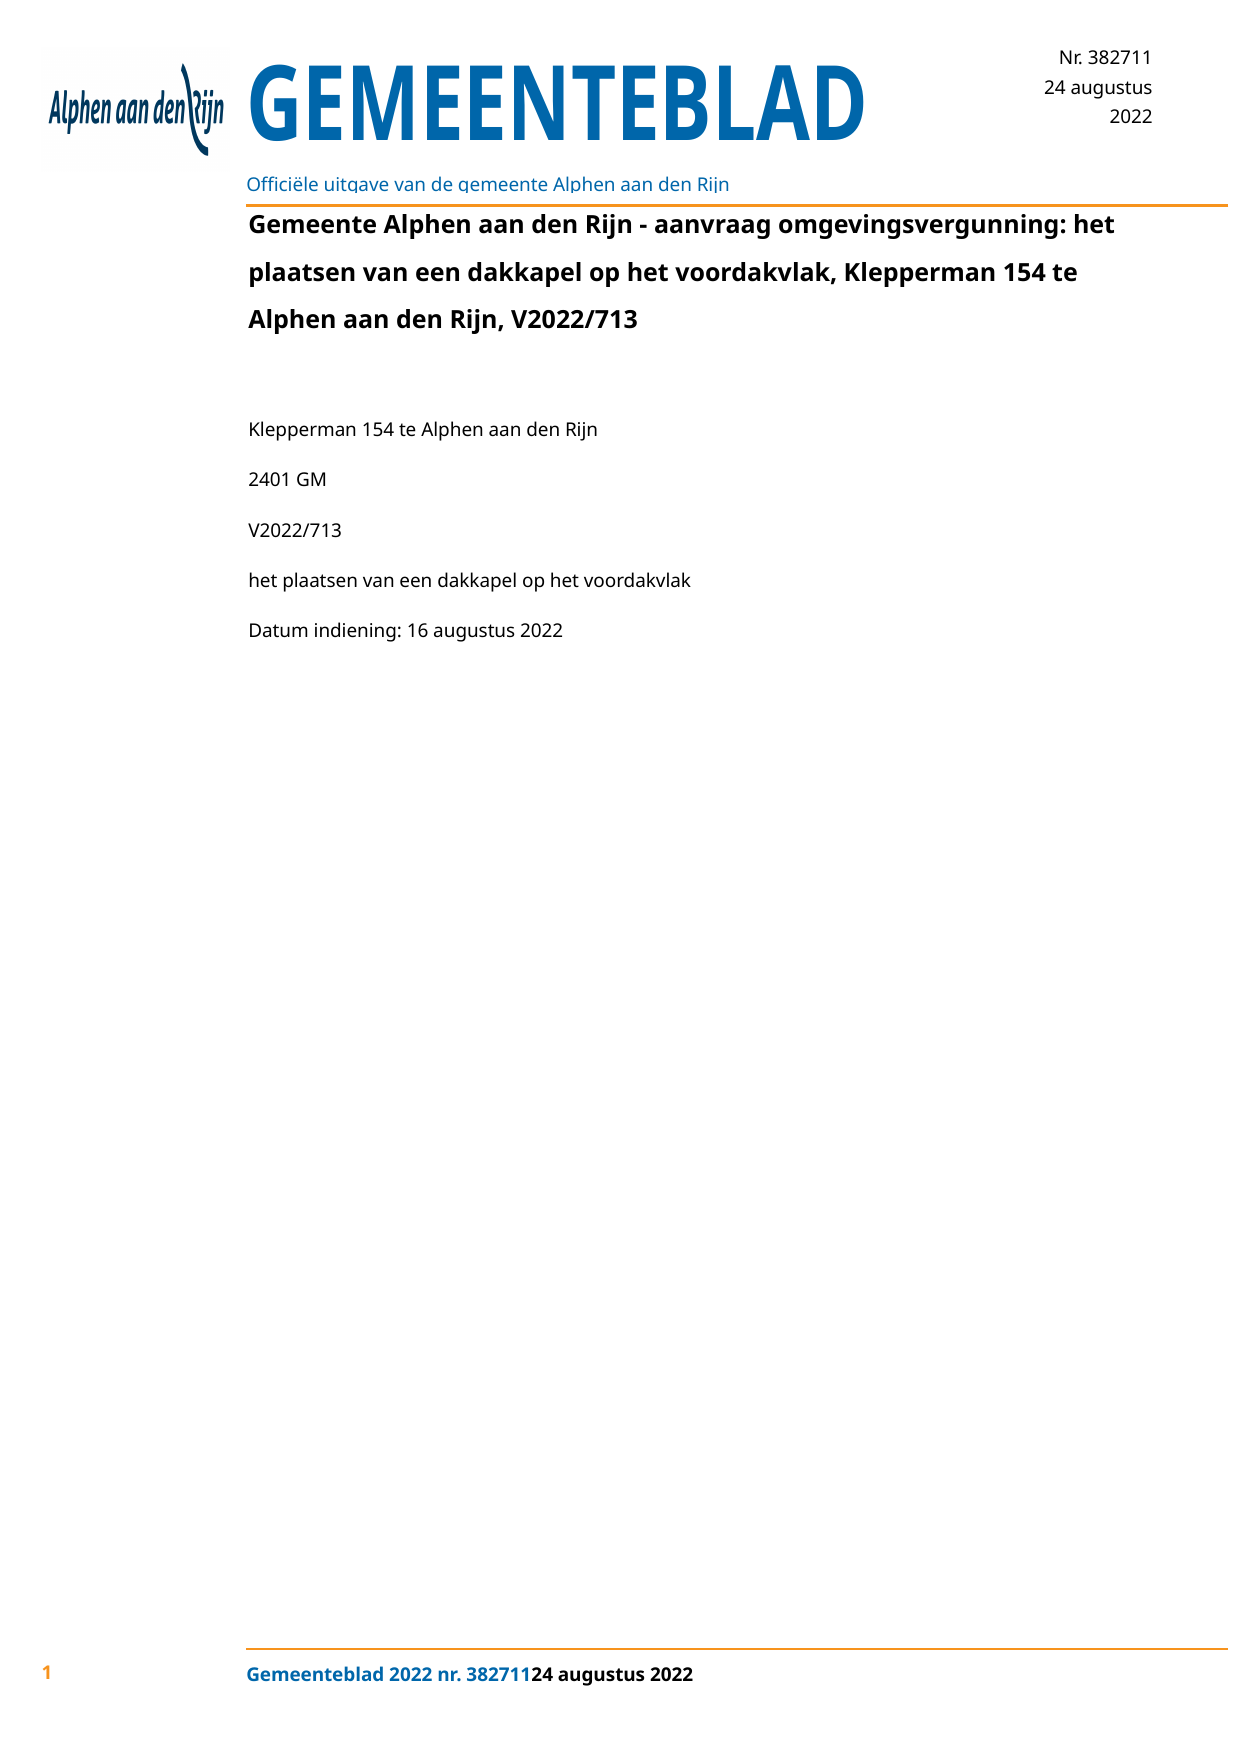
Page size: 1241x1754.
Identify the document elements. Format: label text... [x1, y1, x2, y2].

text 2401 GM [248, 466, 1152, 492]
picture [41, 47, 231, 172]
text Klepperman 154 te Alphen aan den Rijn [248, 416, 1152, 442]
text het plaatsen van een dakkapel op het voordakvlak [248, 567, 1152, 593]
text V2022/713 [248, 517, 1152, 542]
text Datum indiening: 16 augustus 2022 [248, 618, 1152, 643]
text Gemeente Alphen aan den Rijn - aanvraag omgevingsvergunning: het plaatsen van een dakkapel op het voordakvlak, Klepperman 154 te Alphen aan den Rijn, V2022/713 [248, 207, 1152, 336]
